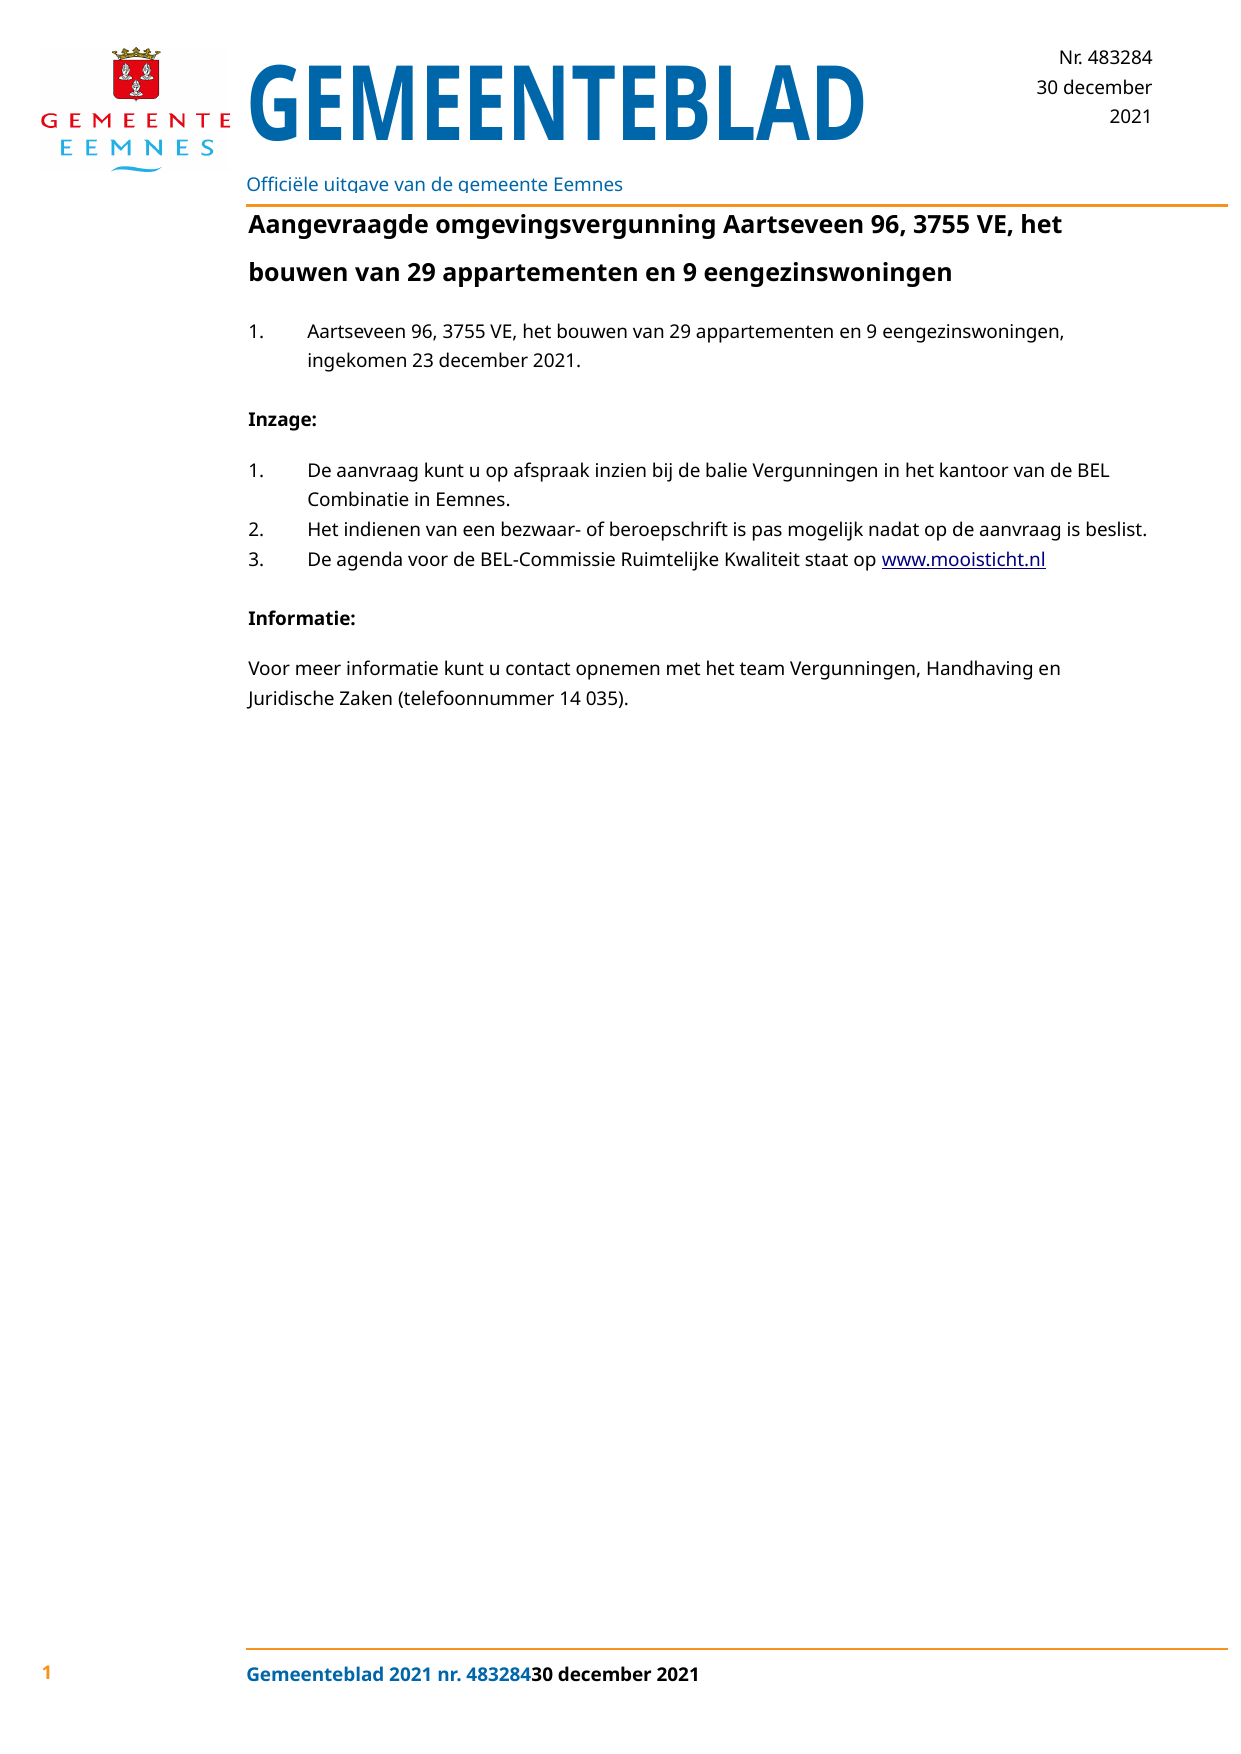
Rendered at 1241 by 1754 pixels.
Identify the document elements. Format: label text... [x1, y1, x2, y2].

list De aanvraag kunt u op afspraak inzien bij de balie Vergunningen in het kantoor van de BEL Combinatie in Eemnes. [248, 457, 1152, 512]
list De agenda voor de BEL-Commissie Ruimtelijke Kwaliteit staat op www.mooisticht.nl [248, 546, 1152, 572]
picture [41, 47, 231, 172]
text Aangevraagde omgevingsvergunning Aartseveen 96, 3755 VE, het bouwen van 29 appartementen en 9 eengezinswoningen [248, 207, 1152, 288]
text Informatie: [248, 605, 1152, 631]
text Inzage: [248, 407, 1152, 432]
list Het indienen van een bezwaar- of beroepschrift is pas mogelijk nadat op de aanvraag is beslist. [248, 516, 1152, 542]
list Aartseveen 96, 3755 VE, het bouwen van 29 appartementen en 9 eengezinswoningen, ingekomen 23 december 2021. [248, 318, 1152, 373]
text Voor meer informatie kunt u contact opnemen met het team Vergunningen, Handhaving en Juridische Zaken (telefoonnummer 14 035). [248, 655, 1152, 711]
